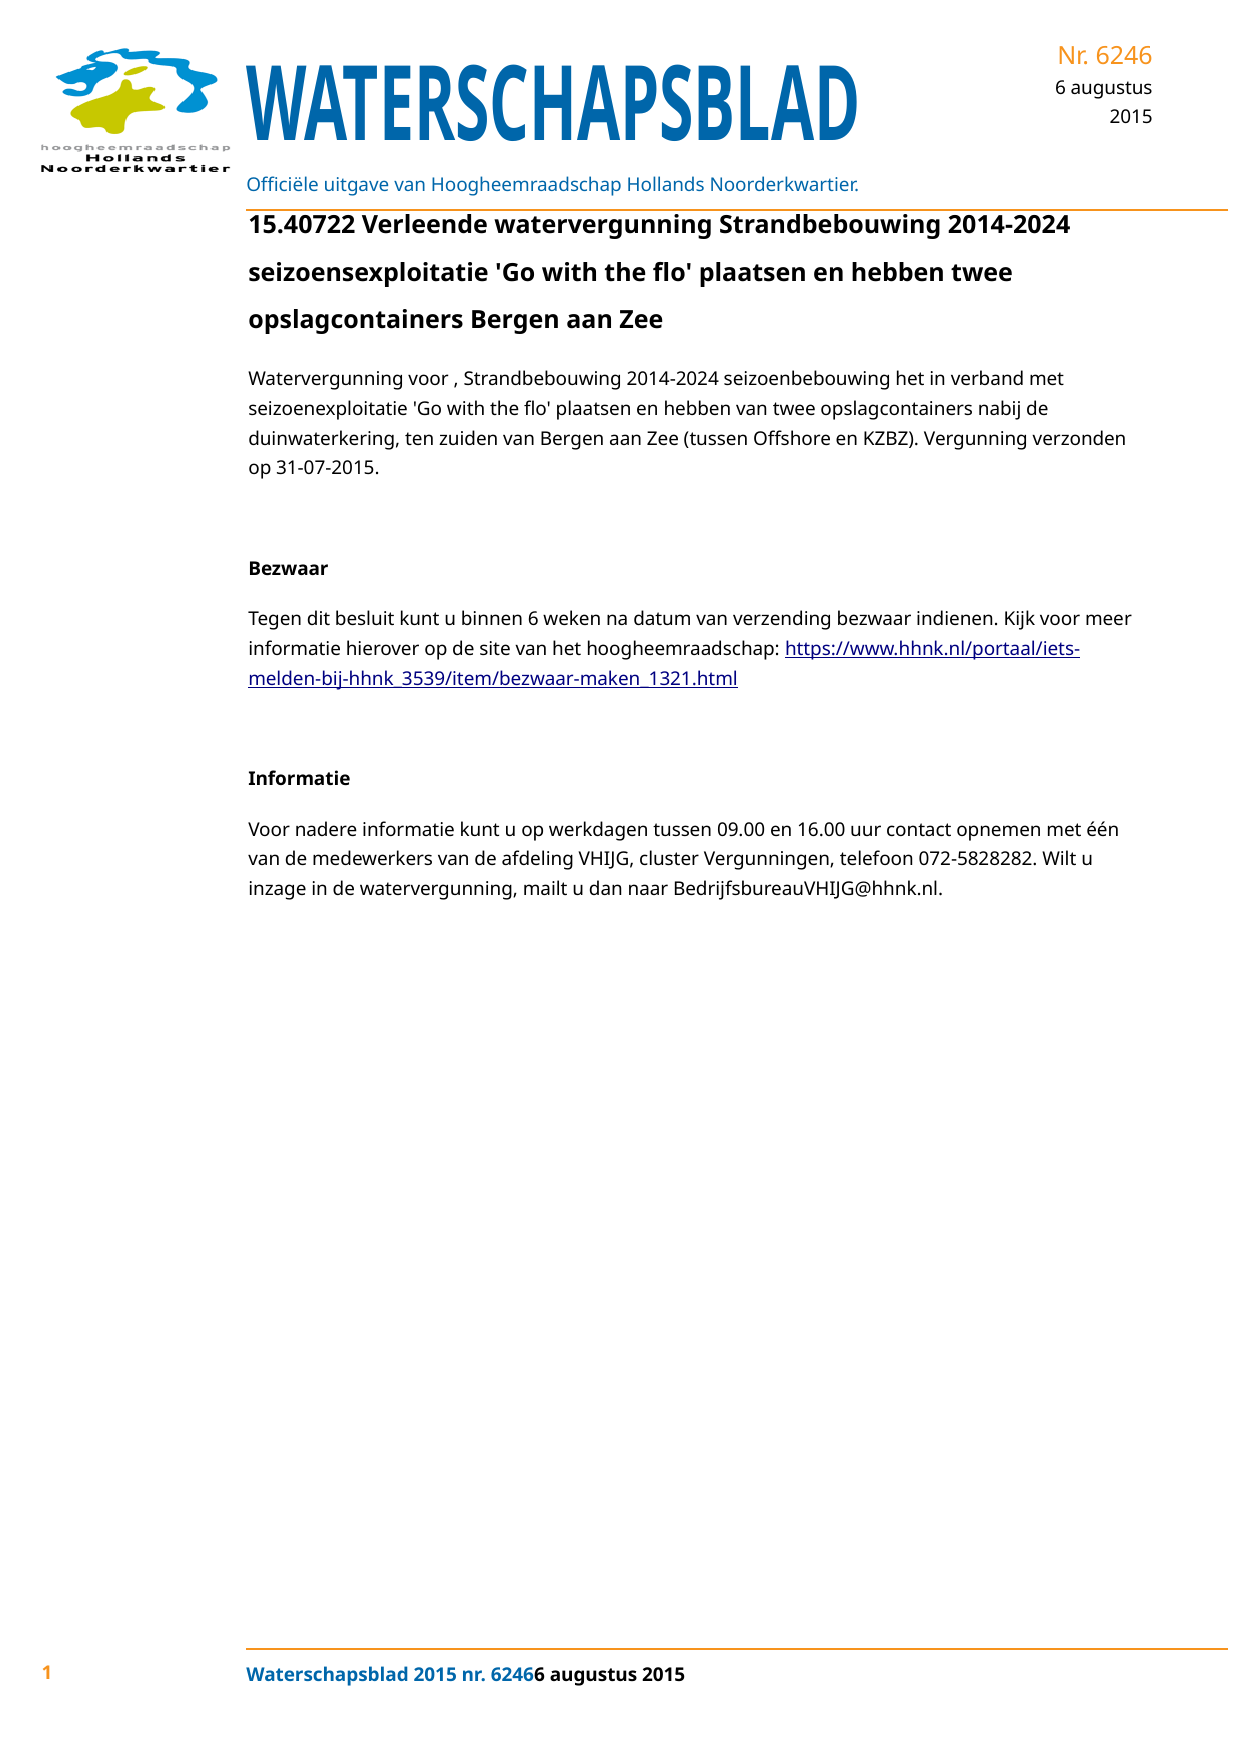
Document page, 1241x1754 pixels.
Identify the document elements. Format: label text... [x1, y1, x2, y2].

text Bezwaar [248, 555, 1152, 581]
text 15.40722 Verleende watervergunning Strandbebouwing 2014-2024 seizoensexploitatie 'Go with the flo' plaatsen en hebben twee opslagcontainers Bergen aan Zee [248, 211, 1152, 336]
text Informatie [248, 766, 1152, 791]
text Voor nadere informatie kunt u op werkdagen tussen 09.00 en 16.00 uur contact opnemen met één van de medewerkers van de afdeling VHIJG, cluster Vergunningen, telefoon 072-5828282. Wilt u inzage in de watervergunning, mailt u dan naar BedrijfsbureauVHIJG@hhnk.nl. [248, 816, 1152, 901]
text Watervergunning voor , Strandbebouwing 2014-2024 seizoenbebouwing het in verband met seizoenexploitatie 'Go with the flo' plaatsen en hebben van twee opslagcontainers nabij de duinwaterkering, ten zuiden van Bergen aan Zee (tussen Offshore en KZBZ). Vergunning verzonden op 31-07-2015. [248, 366, 1152, 480]
text Tegen dit besluit kunt u binnen 6 weken na datum van verzending bezwaar indienen. Kijk voor meer informatie hierover op de site van het hoogheemraadschap: https://www.hhnk.nl/portaal/iets-melden-bij-hhnk_3539/item/bezwaar-maken_1321.html [248, 606, 1152, 690]
picture [41, 47, 231, 172]
